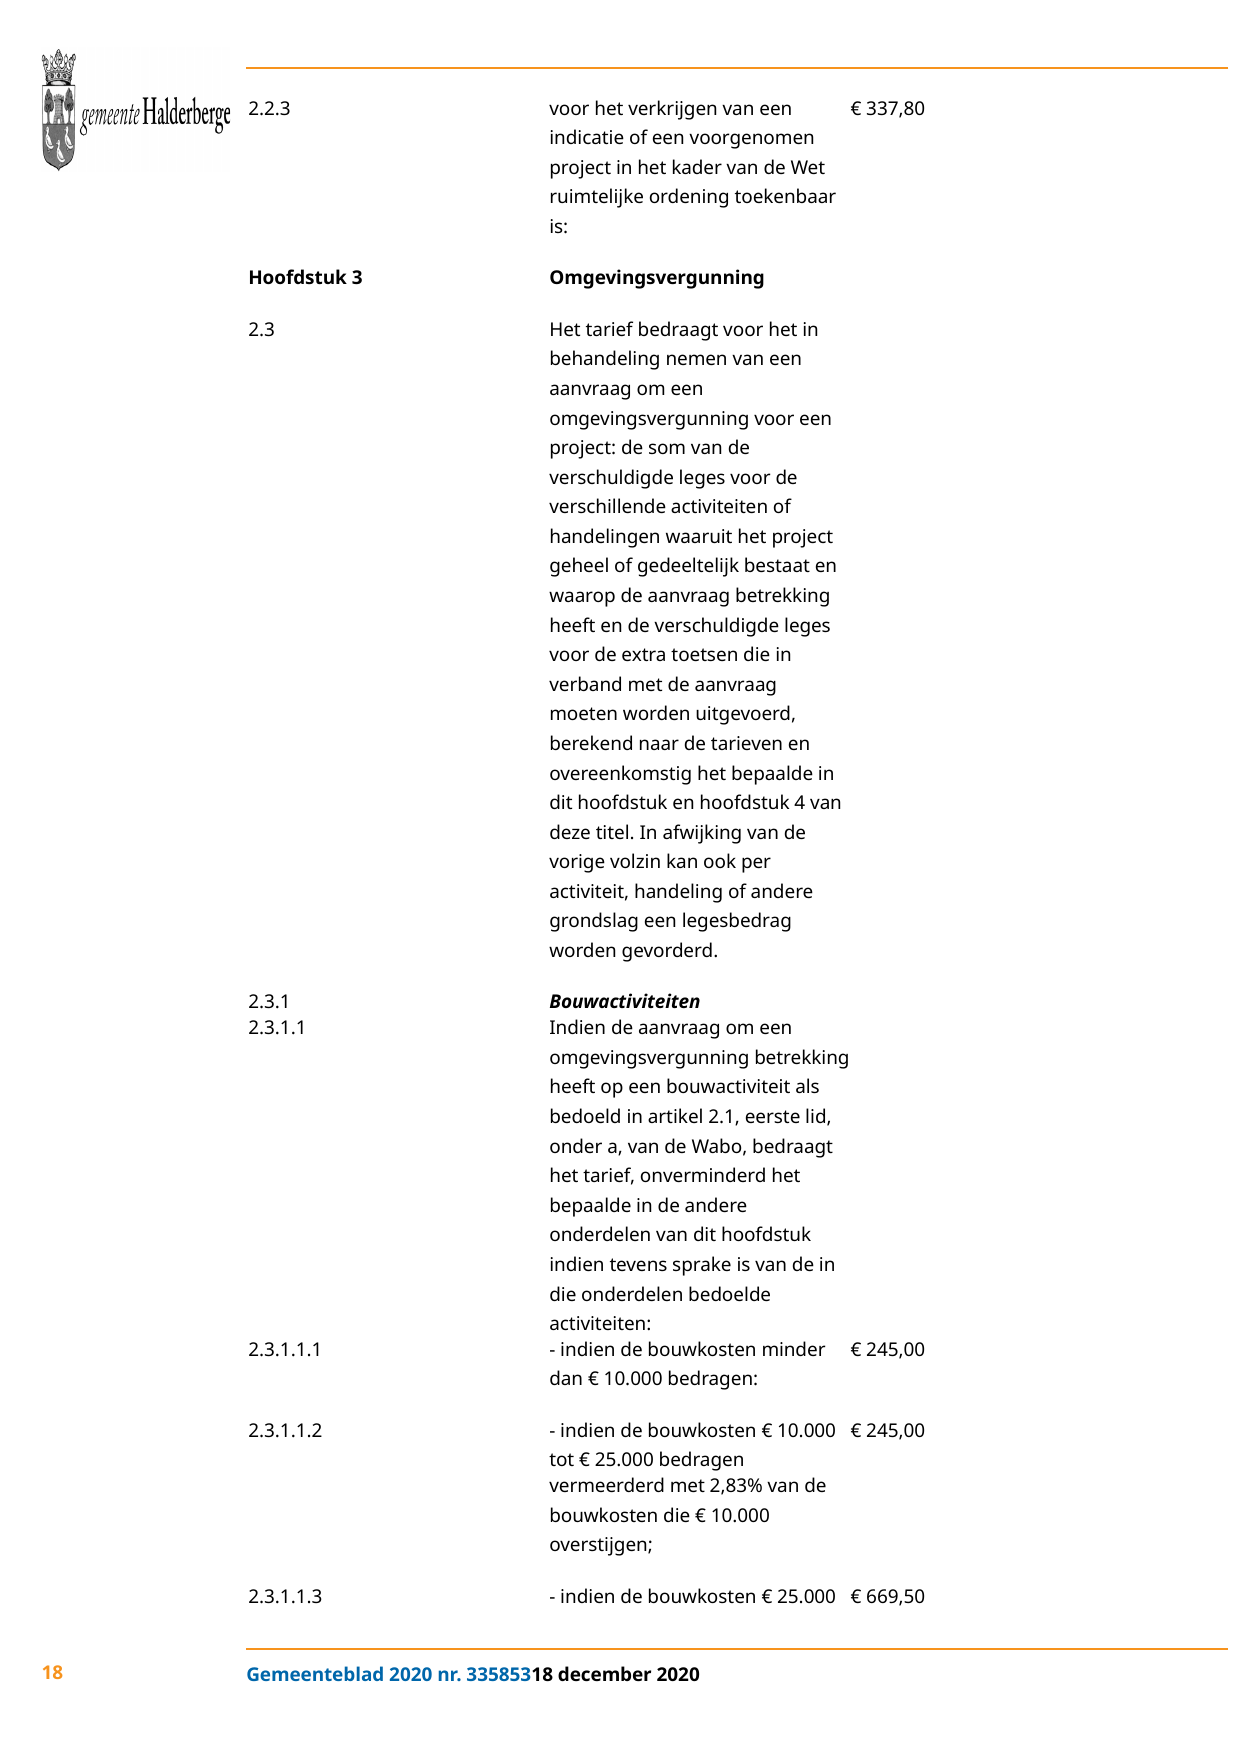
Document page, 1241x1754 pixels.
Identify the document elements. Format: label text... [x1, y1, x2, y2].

table_cell Bouwactiviteiten [549, 989, 850, 1014]
table_cell - indien de bouwkosten minder dan € 10.000 bedragen: [549, 1336, 850, 1391]
table_cell [248, 1557, 549, 1583]
table_cell 2.2.3 [248, 95, 549, 239]
table_cell [850, 316, 1152, 963]
table_cell € 669,50 [850, 1583, 1152, 1609]
table_cell € 245,00 [850, 1417, 1152, 1472]
table_cell [248, 1391, 549, 1417]
table_cell € 245,00 [850, 1336, 1152, 1391]
table_cell [850, 1473, 1152, 1557]
table_cell Hoofdstuk 3 [248, 265, 549, 290]
table_cell [248, 1473, 549, 1557]
table_cell [850, 1015, 1152, 1336]
table_cell 2.3.1.1.3 [248, 1583, 549, 1609]
picture [41, 47, 231, 172]
table_cell 2.3.1 [248, 989, 549, 1014]
table_cell 2.3.1.1 [248, 1015, 549, 1336]
table_cell [248, 239, 549, 264]
table_cell [248, 290, 549, 316]
table_cell [549, 239, 850, 264]
table_cell [549, 1557, 850, 1583]
table_cell 2.3.1.1.2 [248, 1417, 549, 1472]
table_cell Het tarief bedraagt voor het in behandeling nemen van een aanvraag om een omgevingsvergunning voor een project: de som van de verschuldigde leges voor de verschillende activiteiten of handelingen waaruit het project geheel of gedeeltelijk bestaat en waarop de aanvraag betrekking heeft en de verschuldigde leges voor de extra toetsen die in verband met de aanvraag moeten worden uitgevoerd, berekend naar de tarieven en overeenkomstig het bepaalde in dit hoofdstuk en hoofdstuk 4 van deze titel. In afwijking van de vorige volzin kan ook per activiteit, handeling of andere grondslag een legesbedrag worden gevorderd. [549, 316, 850, 963]
table_cell [850, 989, 1152, 1014]
table_cell € 337,80 [850, 95, 1152, 239]
table_cell Omgevingsvergunning [549, 265, 850, 290]
table_cell voor het verkrijgen van een indicatie of een voorgenomen project in het kader van de Wet ruimtelijke ordening toekenbaar is: [549, 95, 850, 239]
table_cell [850, 265, 1152, 290]
table_cell 2.3.1.1.1 [248, 1336, 549, 1391]
table_cell [850, 1557, 1152, 1583]
table_cell [850, 1391, 1152, 1417]
table_cell vermeerderd met 2,83% van de bouwkosten die € 10.000 overstijgen; [549, 1473, 850, 1557]
table_cell - indien de bouwkosten € 25.000 [549, 1583, 850, 1609]
table_cell [549, 963, 850, 989]
table_cell [549, 1391, 850, 1417]
table_cell - indien de bouwkosten € 10.000 tot € 25.000 bedragen [549, 1417, 850, 1472]
table_cell [850, 290, 1152, 316]
table_cell [850, 963, 1152, 989]
table_cell 2.3 [248, 316, 549, 963]
table_cell [850, 239, 1152, 264]
table_cell Indien de aanvraag om een omgevingsvergunning betrekking heeft op een bouwactiviteit als bedoeld in artikel 2.1, eerste lid, onder a, van de Wabo, bedraagt het tarief, onverminderd het bepaalde in de andere onderdelen van dit hoofdstuk indien tevens sprake is van de in die onderdelen bedoelde activiteiten: [549, 1015, 850, 1336]
table_cell [549, 290, 850, 316]
table_cell [248, 963, 549, 989]
